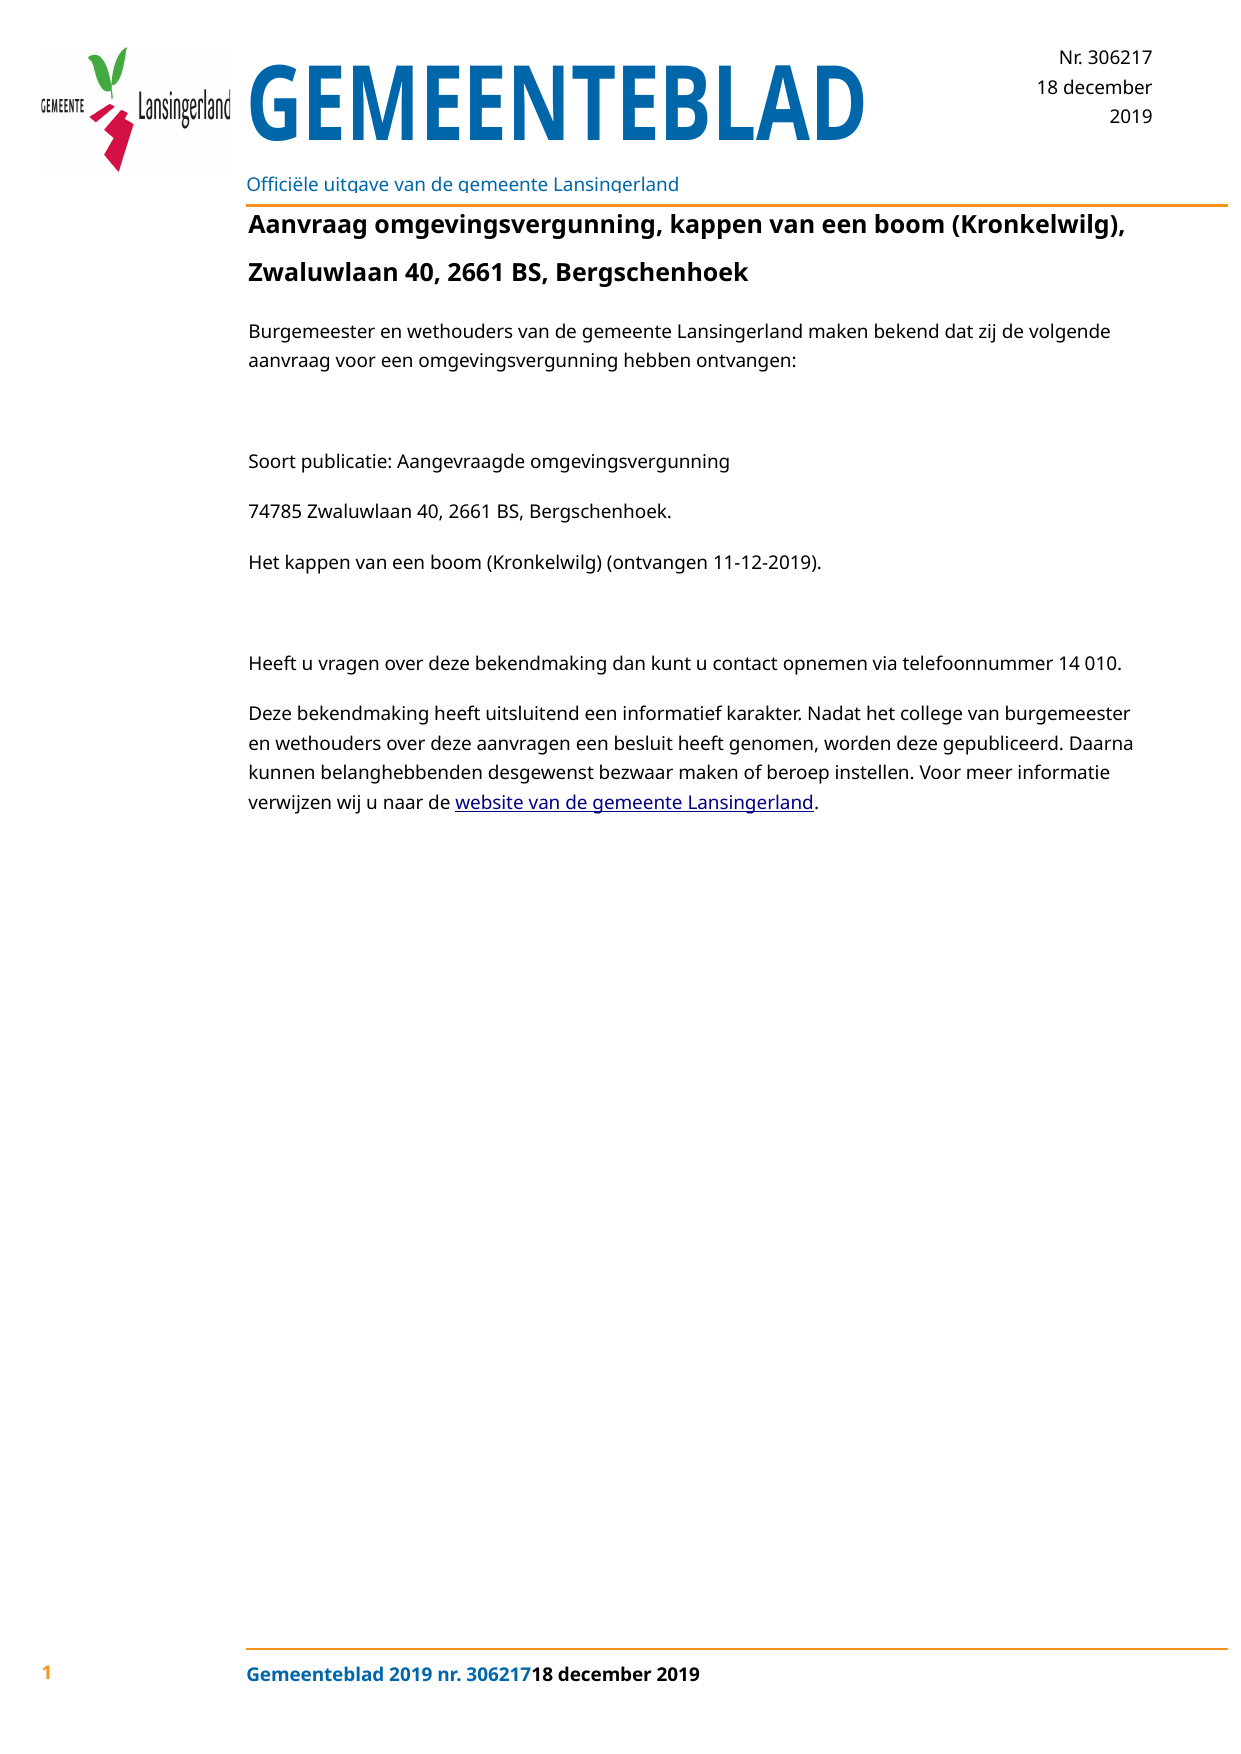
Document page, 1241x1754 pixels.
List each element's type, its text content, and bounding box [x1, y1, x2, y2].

text Heeft u vragen over deze bekendmaking dan kunt u contact opnemen via telefoonnummer 14 010. [248, 650, 1152, 676]
text Burgemeester en wethouders van de gemeente Lansingerland maken bekend dat zij de volgende aanvraag voor een omgevingsvergunning hebben ontvangen: [248, 318, 1152, 373]
text 74785 Zwaluwlaan 40, 2661 BS, Bergschenhoek. [248, 499, 1152, 524]
text Deze bekendmaking heeft uitsluitend een informatief karakter. Nadat het college van burgemeester en wethouders over deze aanvragen een besluit heeft genomen, worden deze gepubliceerd. Daarna kunnen belanghebbenden desgewenst bezwaar maken of beroep instellen. Voor meer informatie verwijzen wij u naar de website van de gemeente Lansingerland. [248, 700, 1152, 815]
text Soort publicatie: Aangevraagde omgevingsvergunning [248, 448, 1152, 474]
picture [41, 47, 231, 172]
text Aanvraag omgevingsvergunning, kappen van een boom (Kronkelwilg), Zwaluwlaan 40, 2661 BS, Bergschenhoek [248, 207, 1152, 288]
text Het kappen van een boom (Kronkelwilg) (ontvangen 11-12-2019). [248, 549, 1152, 575]
